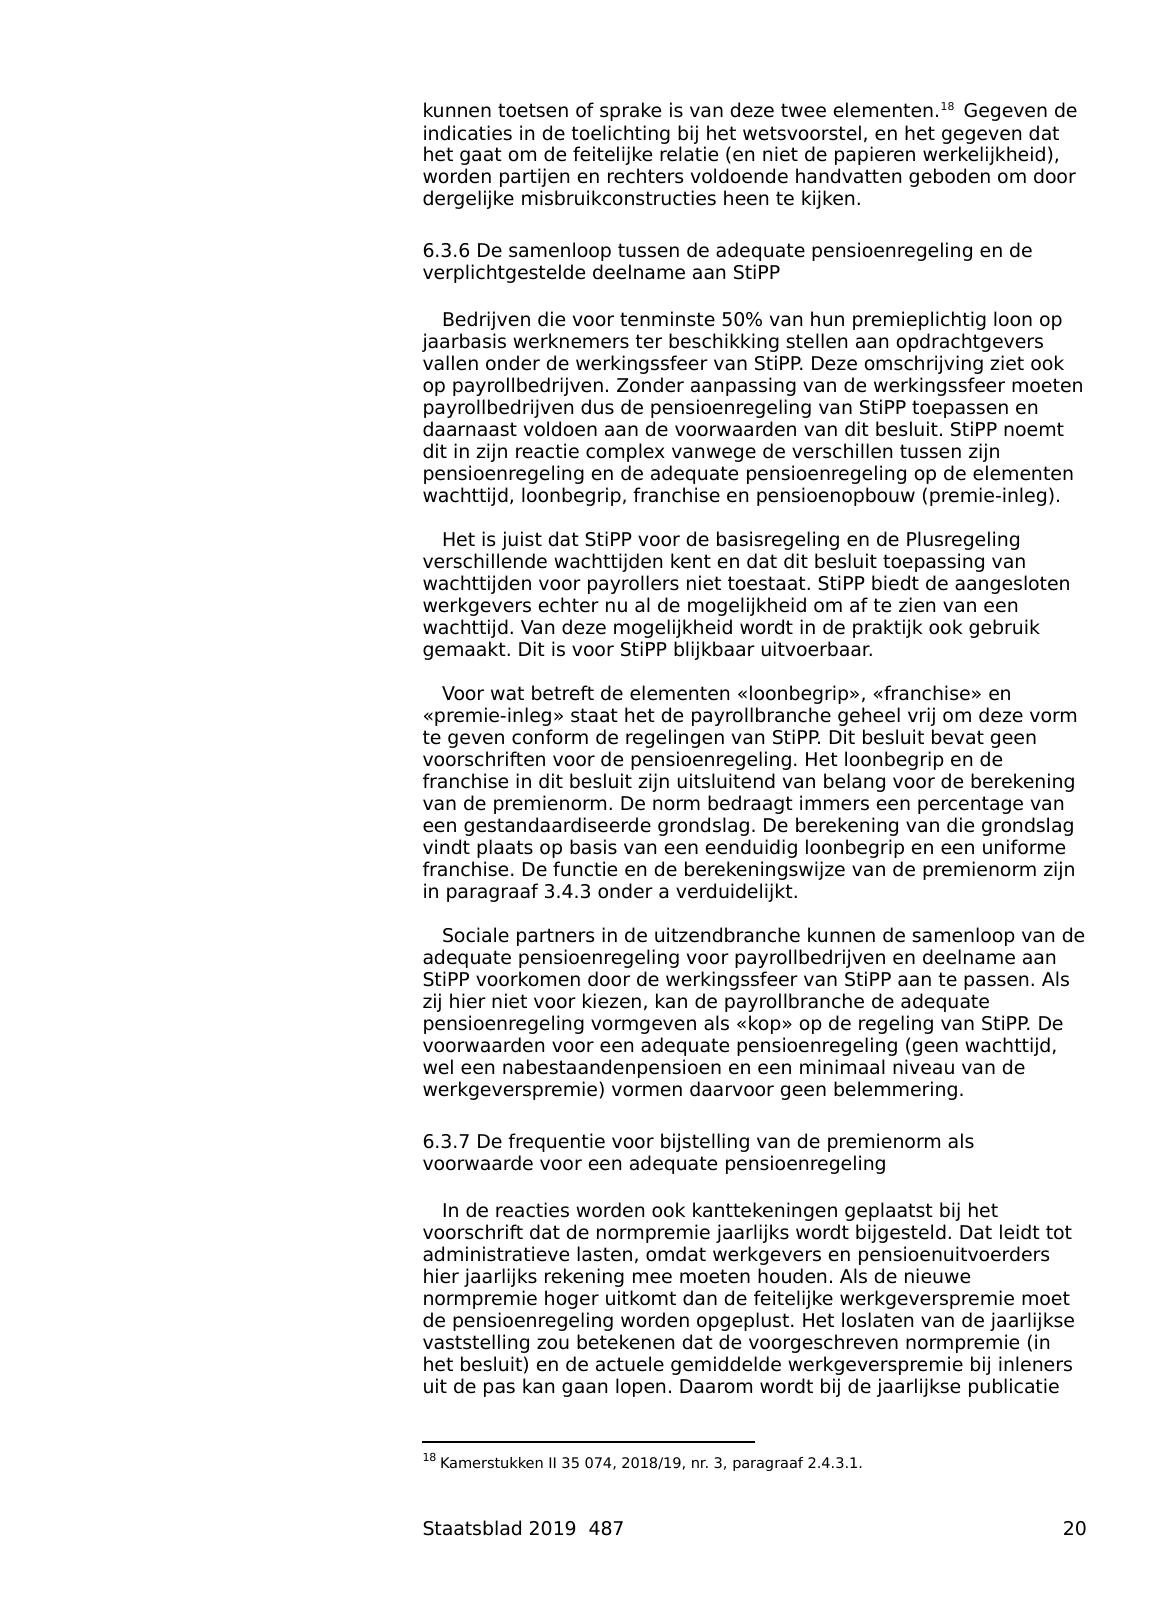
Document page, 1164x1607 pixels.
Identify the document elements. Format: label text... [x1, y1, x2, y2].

text Voor wat betreft de elementen «loonbegrip», «franchise» en «premie-inleg» staat het de payrollbranche geheel vrij om deze vorm te geven conform de regelingen van StiPP. Dit besluit bevat geen voorschriften voor de pensioenregeling. Het loonbegrip en de franchise in dit besluit zijn uitsluitend van belang voor de berekening van de premienorm. De norm bedraagt immers een percentage van een gestandaardiseerde grondslag. De berekening van die grondslag vindt plaats op basis van een eenduidig loonbegrip en een uniforme franchise. De functie en de berekeningswijze van de premienorm zijn in paragraaf 3.4.3 onder a verduidelijkt. [422, 683, 1087, 903]
text In de reacties worden ook kanttekeningen geplaatst bij het voorschrift dat de normpremie jaarlijks wordt bijgesteld. Dat leidt tot administratieve lasten, omdat werkgevers en pensioenuitvoerders hier jaarlijks rekening mee moeten houden. Als de nieuwe normpremie hoger uitkomt dan de feitelijke werkgeverspremie moet de pensioenregeling worden opgeplust. Het loslaten van de jaarlijkse vaststelling zou betekenen dat de voorgeschreven normpremie (in het besluit) en de actuele gemiddelde werkgeverspremie bij inleners uit de pas kan gaan lopen. Daarom wordt bij de jaarlijkse publicatie [422, 1200, 1087, 1398]
text Het is juist dat StiPP voor de basisregeling en de Plusregeling verschillende wachttijden kent en dat dit besluit toepassing van wachttijden voor payrollers niet toestaat. StiPP biedt de aangesloten werkgevers echter nu al de mogelijkheid om af te zien van een wachttijd. Van deze mogelijkheid wordt in de praktijk ook gebruik gemaakt. Dit is voor StiPP blijkbaar uitvoerbaar. [422, 529, 1087, 661]
text Kamerstukken II 35 074, 2018/19, nr. 3, paragraaf 2.4.3.1. [422, 1451, 1087, 1473]
text Bedrijven die voor tenminste 50% van hun premieplichtig loon op jaarbasis werknemers ter beschikking stellen aan opdrachtgevers vallen onder de werkingssfeer van StiPP. Deze omschrijving ziet ook op payrollbedrijven. Zonder aanpassing van de werkingssfeer moeten payrollbedrijven dus de pensioenregeling van StiPP toepassen en daarnaast voldoen aan de voorwaarden van dit besluit. StiPP noemt dit in zijn reactie complex vanwege de verschillen tussen zijn pensioenregeling en de adequate pensioenregeling op de elementen wachttijd, loonbegrip, franchise en pensioenopbouw (premie-inleg). [422, 309, 1087, 507]
text kunnen toetsen of sprake is van deze twee elementen. Gegeven de indicaties in de toelichting bij het wetsvoorstel, en het gegeven dat het gaat om de feitelijke relatie (en niet de papieren werkelijkheid), worden partijen en rechters voldoende handvatten geboden om door dergelijke misbruikconstructies heen te kijken. [422, 100, 1087, 210]
subtitle 6.3.6 De samenloop tussen de adequate pensioenregeling en de verplichtgestelde deelname aan StiPP [422, 240, 1087, 284]
subtitle 6.3.7 De frequentie voor bijstelling van de premienorm als voorwaarde voor een adequate pensioenregeling [422, 1131, 1087, 1175]
text Sociale partners in de uitzendbranche kunnen de samenloop van de adequate pensioenregeling voor payrollbedrijven en deelname aan StiPP voorkomen door de werkingssfeer van StiPP aan te passen. Als zij hier niet voor kiezen, kan de payrollbranche de adequate pensioenregeling vormgeven als «kop» op de regeling van StiPP. De voorwaarden voor een adequate pensioenregeling (geen wachttijd, wel een nabestaandenpensioen en een minimaal niveau van de werkgeverspremie) vormen daarvoor geen belemmering. [422, 925, 1087, 1101]
